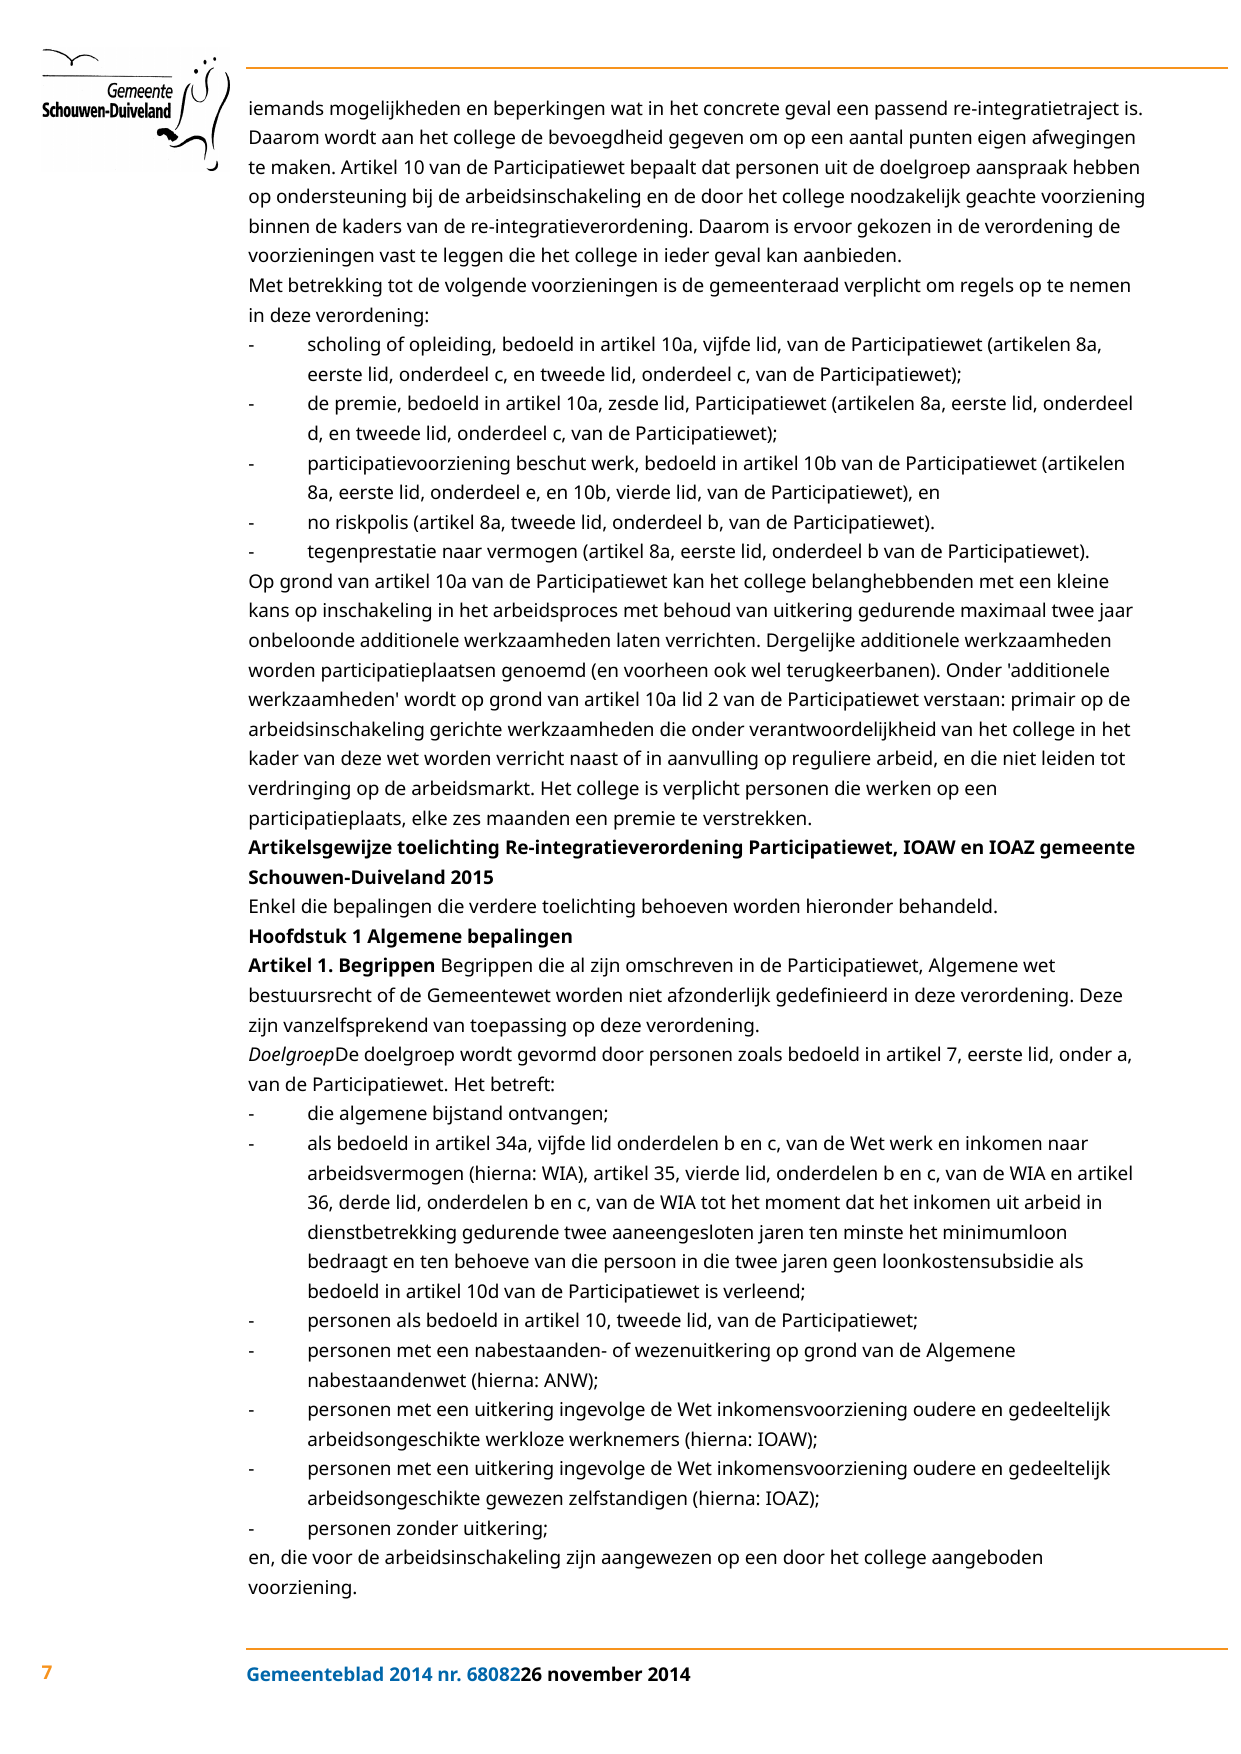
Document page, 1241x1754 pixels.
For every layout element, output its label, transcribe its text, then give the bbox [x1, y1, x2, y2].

list personen met een uitkering ingevolge de Wet inkomensvoorziening oudere en gedeeltelijk arbeidsongeschikte gewezen zelfstandigen (hierna: IOAZ); [248, 1456, 1152, 1511]
list personen zonder uitkering; [248, 1515, 1152, 1541]
text en, die voor de arbeidsinschakeling zijn aangewezen op een door het college aangeboden voorziening. [248, 1544, 1152, 1600]
text Op grond van artikel 10a van de Participatiewet kan het college belanghebbenden met een kleine kans op inschakeling in het arbeidsproces met behoud van uitkering gedurende maximaal twee jaar onbeloonde additionele werkzaamheden laten verrichten. Dergelijke additionele werkzaamheden worden participatieplaatsen genoemd (en voorheen ook wel terugkeerbanen). Onder 'additionele werkzaamheden' wordt op grond van artikel 10a lid 2 van de Participatiewet verstaan: primair op de arbeidsinschakeling gerichte werkzaamheden die onder verantwoordelijkheid van het college in het kader van deze wet worden verricht naast of in aanvulling op reguliere arbeid, en die niet leiden tot verdringing op de arbeidsmarkt. Het college is verplicht personen die werken op een participatieplaats, elke zes maanden een premie te verstrekken. [248, 568, 1152, 831]
list de premie, bedoeld in artikel 10a, zesde lid, Participatiewet (artikelen 8a, eerste lid, onderdeel d, en tweede lid, onderdeel c, van de Participatiewet); [248, 391, 1152, 446]
list tegenprestatie naar vermogen (artikel 8a, eerste lid, onderdeel b van de Participatiewet). [248, 538, 1152, 564]
picture [41, 47, 231, 172]
list participatievoorziening beschut werk, bedoeld in artikel 10b van de Participatiewet (artikelen 8a, eerste lid, onderdeel e, en 10b, vierde lid, van de Participatiewet), en [248, 450, 1152, 505]
text Artikelsgewijze toelichting Re-integratieverordening Participatiewet, IOAW en IOAZ gemeente Schouwen-Duiveland 2015 [248, 834, 1152, 890]
text Hoofdstuk 1 Algemene bepalingen [248, 923, 1152, 949]
list personen met een uitkering ingevolge de Wet inkomensvoorziening oudere en gedeeltelijk arbeidsongeschikte werkloze werknemers (hierna: IOAW); [248, 1396, 1152, 1452]
list no riskpolis (artikel 8a, tweede lid, onderdeel b, van de Participatiewet). [248, 509, 1152, 535]
text Met betrekking tot de volgende voorzieningen is de gemeenteraad verplicht om regels op te nemen in deze verordening: [248, 272, 1152, 328]
list scholing of opleiding, bedoeld in artikel 10a, vijfde lid, van de Participatiewet (artikelen 8a, eerste lid, onderdeel c, en tweede lid, onderdeel c, van de Participatiewet); [248, 331, 1152, 387]
list die algemene bijstand ontvangen; [248, 1101, 1152, 1126]
text Artikel 1. Begrippen Begrippen die al zijn omschreven in de Participatiewet, Algemene wet bestuursrecht of de Gemeentewet worden niet afzonderlijk gedefinieerd in deze verordening. Deze zijn vanzelfsprekend van toepassing op deze verordening. [248, 953, 1152, 1038]
text iemands mogelijkheden en beperkingen wat in het concrete geval een passend re-integratietraject is. Daarom wordt aan het college de bevoegdheid gegeven om op een aantal punten eigen afwegingen te maken. Artikel 10 van de Participatiewet bepaalt dat personen uit de doelgroep aanspraak hebben op ondersteuning bij de arbeidsinschakeling en de door het college noodzakelijk geachte voorziening binnen de kaders van de re-integratieverordening. Daarom is ervoor gekozen in de verordening de voorzieningen vast te leggen die het college in ieder geval kan aanbieden. [248, 95, 1152, 268]
list personen met een nabestaanden- of wezenuitkering op grond van de Algemene nabestaandenwet (hierna: ANW); [248, 1337, 1152, 1393]
text DoelgroepDe doelgroep wordt gevormd door personen zoals bedoeld in artikel 7, eerste lid, onder a, van de Participatiewet. Het betreft: [248, 1041, 1152, 1097]
text Enkel die bepalingen die verdere toelichting behoeven worden hieronder behandeld. [248, 893, 1152, 919]
list personen als bedoeld in artikel 10, tweede lid, van de Participatiewet; [248, 1308, 1152, 1333]
list als bedoeld in artikel 34a, vijfde lid onderdelen b en c, van de Wet werk en inkomen naar arbeidsvermogen (hierna: WIA), artikel 35, vierde lid, onderdelen b en c, van de WIA en artikel 36, derde lid, onderdelen b en c, van de WIA tot het moment dat het inkomen uit arbeid in dienstbetrekking gedurende twee aaneengesloten jaren ten minste het minimumloon bedraagt en ten behoeve van die persoon in die twee jaren geen loonkostensubsidie als bedoeld in artikel 10d van de Participatiewet is verleend; [248, 1130, 1152, 1304]
